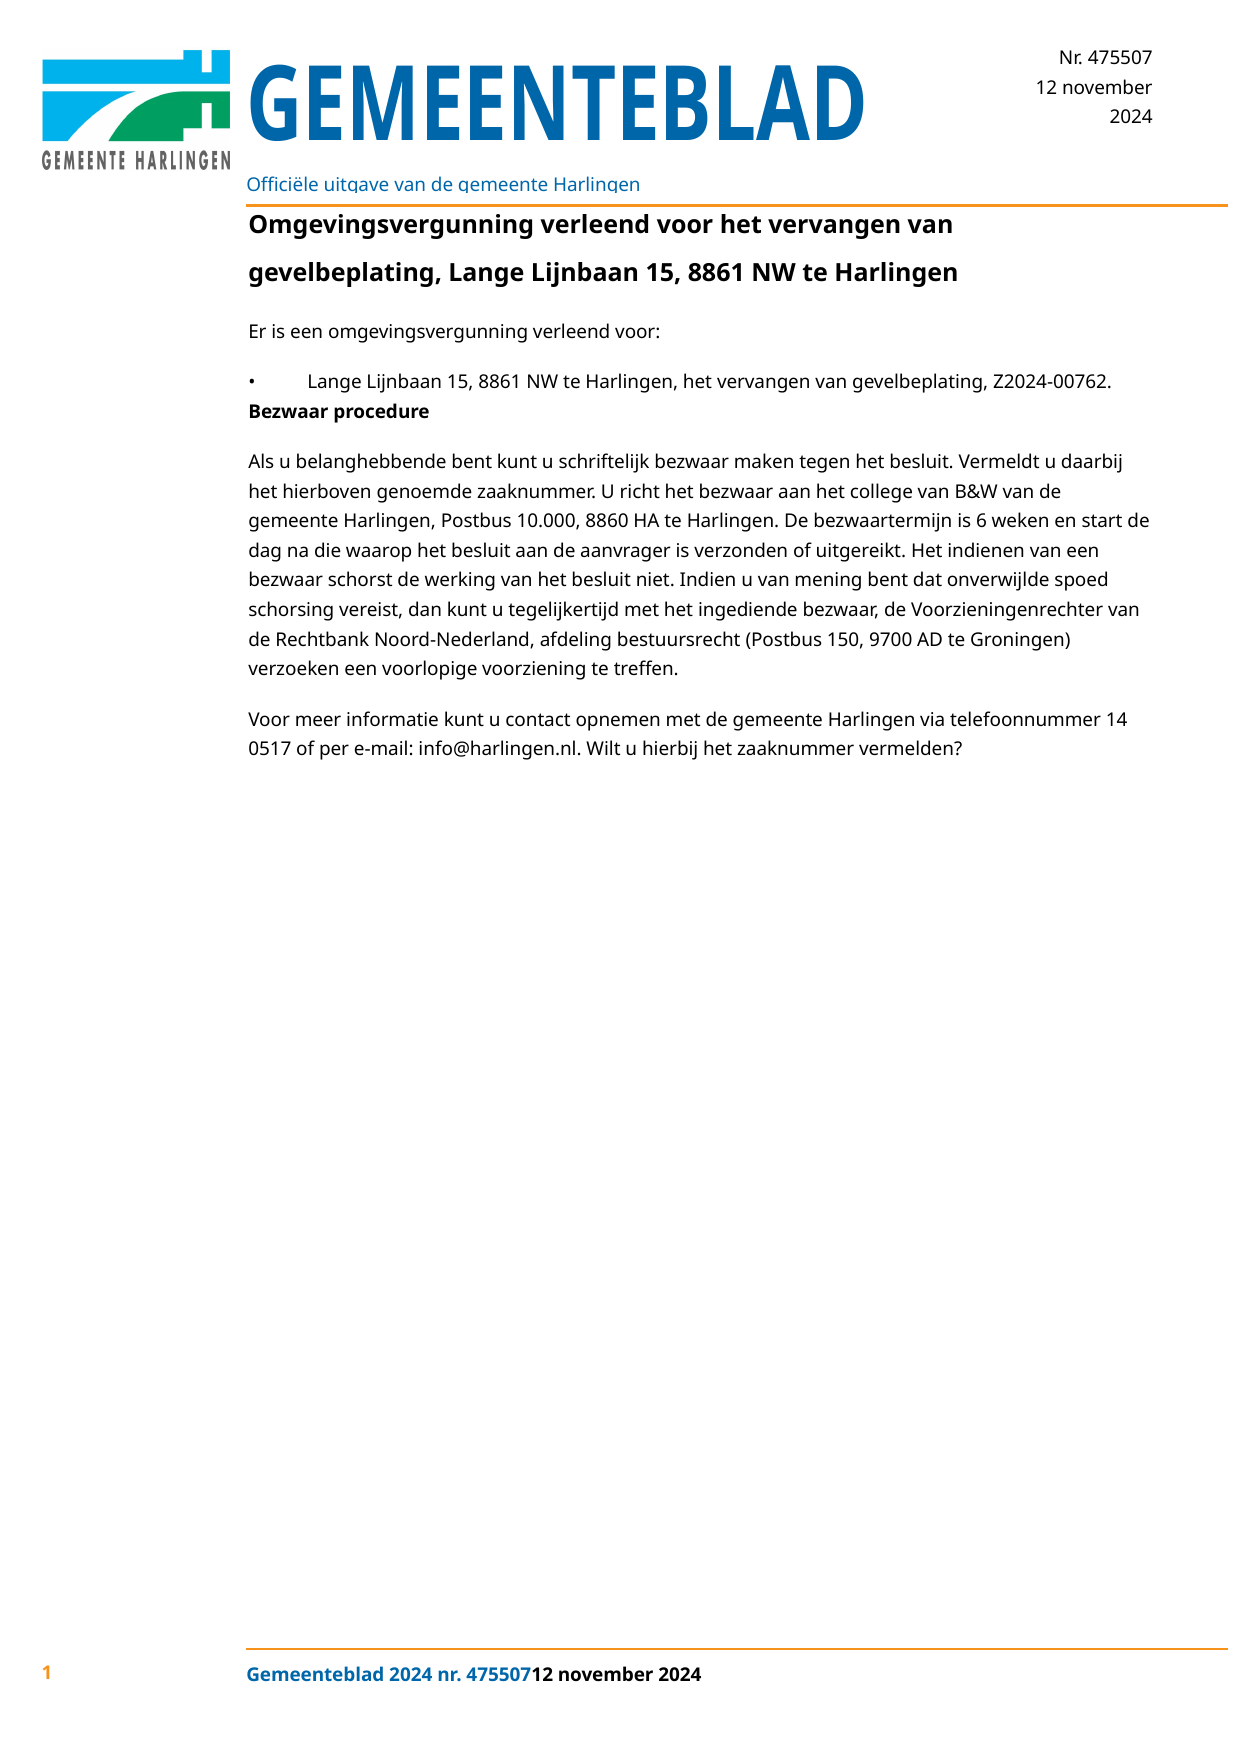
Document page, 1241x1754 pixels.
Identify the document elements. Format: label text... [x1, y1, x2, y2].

text Voor meer informatie kunt u contact opnemen met de gemeente Harlingen via telefoonnummer 14 0517 of per e-mail: info@harlingen.nl. Wilt u hierbij het zaaknummer vermelden? [248, 706, 1152, 761]
list Lange Lijnbaan 15, 8861 NW te Harlingen, het vervangen van gevelbeplating, Z2024-00762. [248, 368, 1152, 394]
text Als u belanghebbende bent kunt u schriftelijk bezwaar maken tegen het besluit. Vermeldt u daarbij het hierboven genoemde zaaknummer. U richt het bezwaar aan het college van B&W van de gemeente Harlingen, Postbus 10.000, 8860 HA te Harlingen. De bezwaartermijn is 6 weken en start de dag na die waarop het besluit aan de aanvrager is verzonden of uitgereikt. Het indienen van een bezwaar schorst de werking van het besluit niet. Indien u van mening bent dat onverwijlde spoed schorsing vereist, dan kunt u tegelijkertijd met het ingediende bezwaar, de Voorzieningenrechter van de Rechtbank Noord-Nederland, afdeling bestuursrecht (Postbus 150, 9700 AD te Groningen) verzoeken een voorlopige voorziening te treffen. [248, 448, 1152, 681]
text Bezwaar procedure [248, 398, 1152, 424]
picture [41, 47, 231, 172]
text Omgevingsvergunning verleend voor het vervangen van gevelbeplating, Lange Lijnbaan 15, 8861 NW te Harlingen [248, 207, 1152, 288]
text Er is een omgevingsvergunning verleend voor: [248, 318, 1152, 344]
